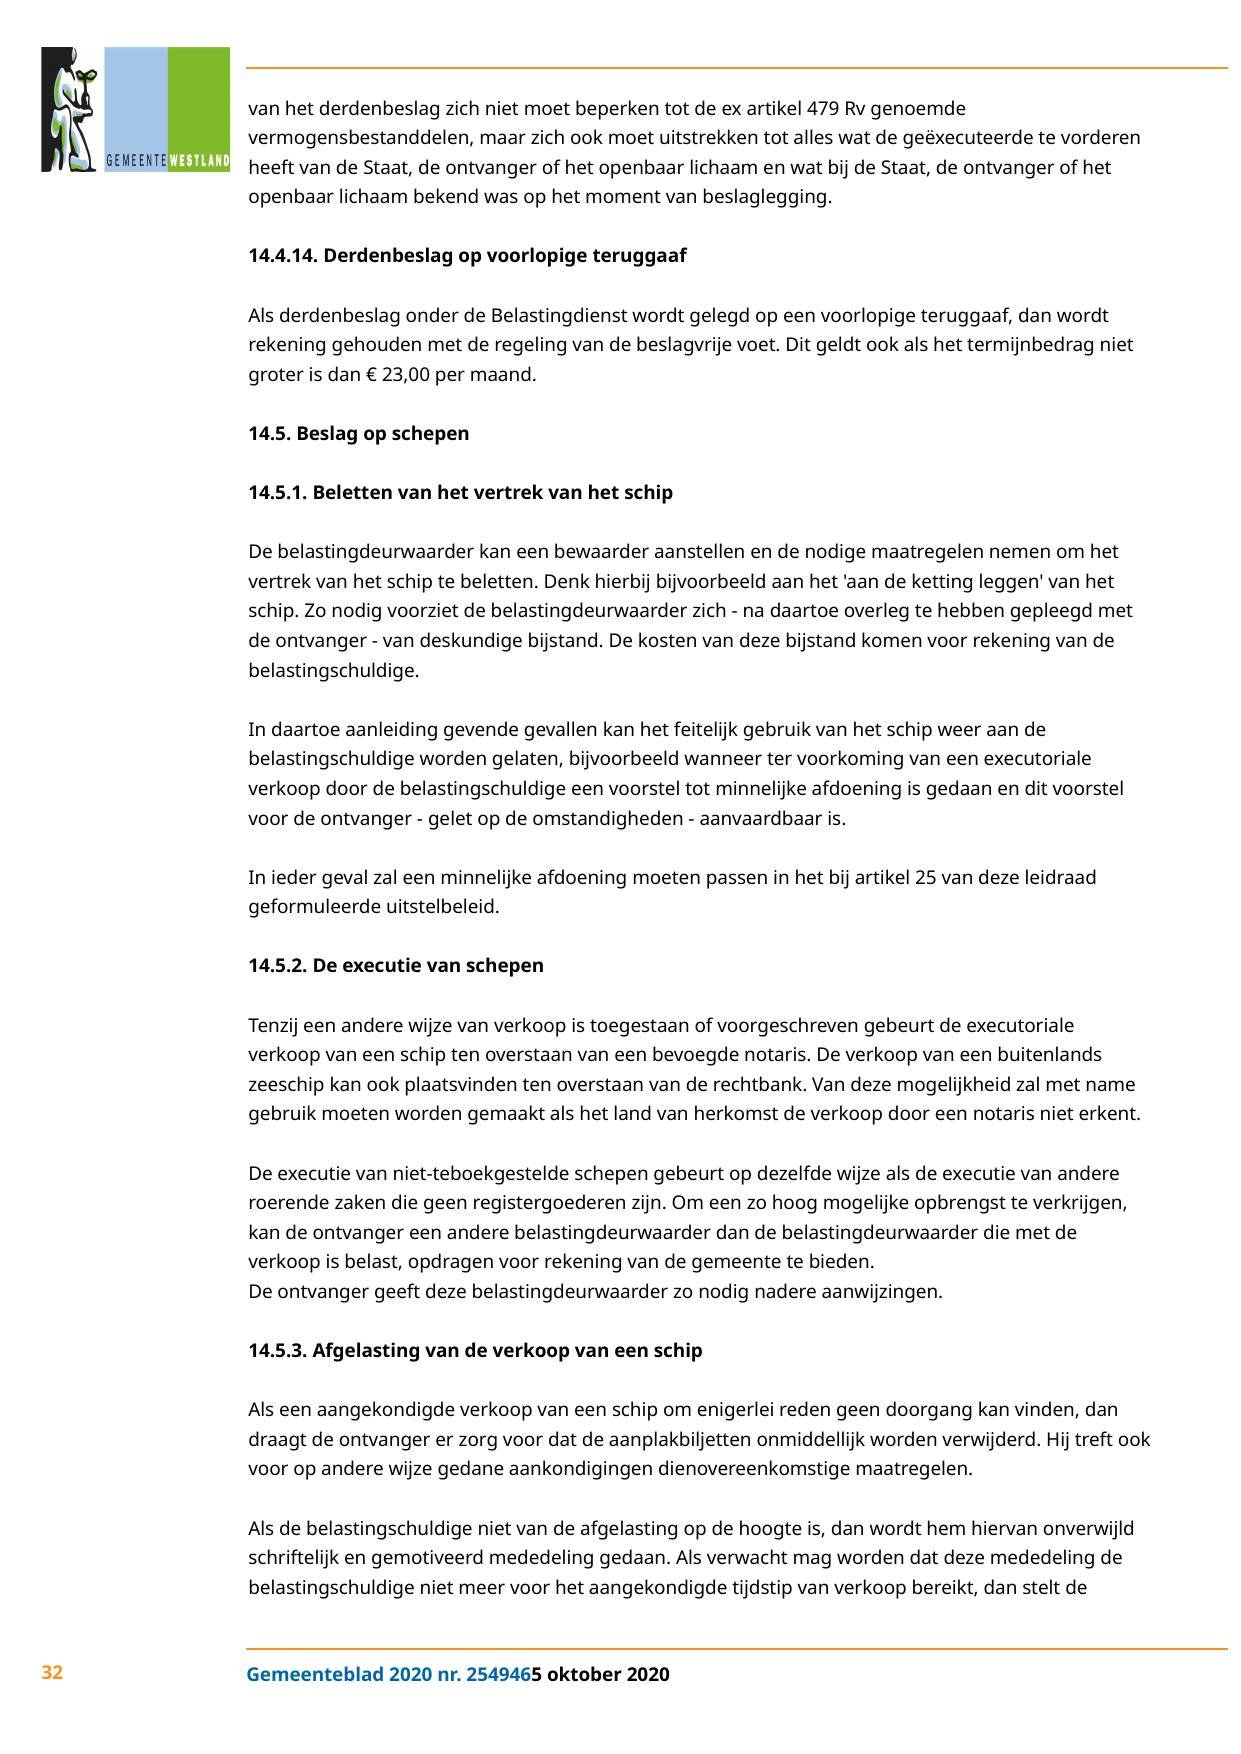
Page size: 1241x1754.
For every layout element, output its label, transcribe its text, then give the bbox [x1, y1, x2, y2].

text Als een aangekondigde verkoop van een schip om enigerlei reden geen doorgang kan vinden, dan draagt de ontvanger er zorg voor dat de aanplakbiljetten onmiddellijk worden verwijderd. Hij treft ook voor op andere wijze gedane aankondigingen dienovereenkomstige maatregelen. [248, 1396, 1152, 1481]
text 14.5.1. Beletten van het vertrek van het schip [248, 479, 1152, 505]
text 14.5. Beslag op schepen [248, 420, 1152, 446]
text De belastingdeurwaarder kan een bewaarder aanstellen en de nodige maatregelen nemen om het vertrek van het schip te beletten. Denk hierbij bijvoorbeeld aan het 'aan de ketting leggen' van het schip. Zo nodig voorziet de belastingdeurwaarder zich - na daartoe overleg te hebben gepleegd met de ontvanger - van deskundige bijstand. De kosten van deze bijstand komen voor rekening van de belastingschuldige. [248, 538, 1152, 683]
text van het derdenbeslag zich niet moet beperken tot de ex artikel 479 Rv genoemde vermogensbestanddelen, maar zich ook moet uitstrekken tot alles wat de geëxecuteerde te vorderen heeft van de Staat, de ontvanger of het openbaar lichaam en wat bij de Staat, de ontvanger of het openbaar lichaam bekend was op het moment van beslaglegging. [248, 95, 1152, 209]
text 14.4.14. Derdenbeslag op voorlopige teruggaaf [248, 243, 1152, 268]
text Als de belastingschuldige niet van de afgelasting op de hoogte is, dan wordt hem hiervan onverwijld schriftelijk en gemotiveerd mededeling gedaan. Als verwacht mag worden dat deze mededeling de belastingschuldige niet meer voor het aangekondigde tijdstip van verkoop bereikt, dan stelt de [248, 1515, 1152, 1600]
text Tenzij een andere wijze van verkoop is toegestaan of voorgeschreven gebeurt de executoriale verkoop van een schip ten overstaan van een bevoegde notaris. De verkoop van een buitenlands zeeschip kan ook plaatsvinden ten overstaan van de rechtbank. Van deze mogelijkheid zal met name gebruik moeten worden gemaakt als het land van herkomst de verkoop door een notaris niet erkent. [248, 1012, 1152, 1126]
text 14.5.3. Afgelasting van de verkoop van een schip [248, 1337, 1152, 1363]
text De executie van niet-teboekgestelde schepen gebeurt op dezelfde wijze als de executie van andere roerende zaken die geen registergoederen zijn. Om een zo hoog mogelijke opbrengst te verkrijgen, kan de ontvanger een andere belastingdeurwaarder dan de belastingdeurwaarder die met de verkoop is belast, opdragen voor rekening van de gemeente te bieden. [248, 1160, 1152, 1274]
text Als derdenbeslag onder de Belastingdienst wordt gelegd op een voorlopige teruggaaf, dan wordt rekening gehouden met de regeling van de beslagvrije voet. Dit geldt ook als het termijnbedrag niet groter is dan € 23,00 per maand. [248, 302, 1152, 387]
text 14.5.2. De executie van schepen [248, 953, 1152, 978]
text In daartoe aanleiding gevende gevallen kan het feitelijk gebruik van het schip weer aan de belastingschuldige worden gelaten, bijvoorbeeld wanneer ter voorkoming van een executoriale verkoop door de belastingschuldige een voorstel tot minnelijke afdoening is gedaan en dit voorstel voor de ontvanger - gelet op de omstandigheden - aanvaardbaar is. [248, 716, 1152, 831]
text De ontvanger geeft deze belastingdeurwaarder zo nodig nadere aanwijzingen. [248, 1278, 1152, 1304]
picture [41, 47, 231, 172]
text In ieder geval zal een minnelijke afdoening moeten passen in het bij artikel 25 van deze leidraad geformuleerde uitstelbeleid. [248, 864, 1152, 919]
